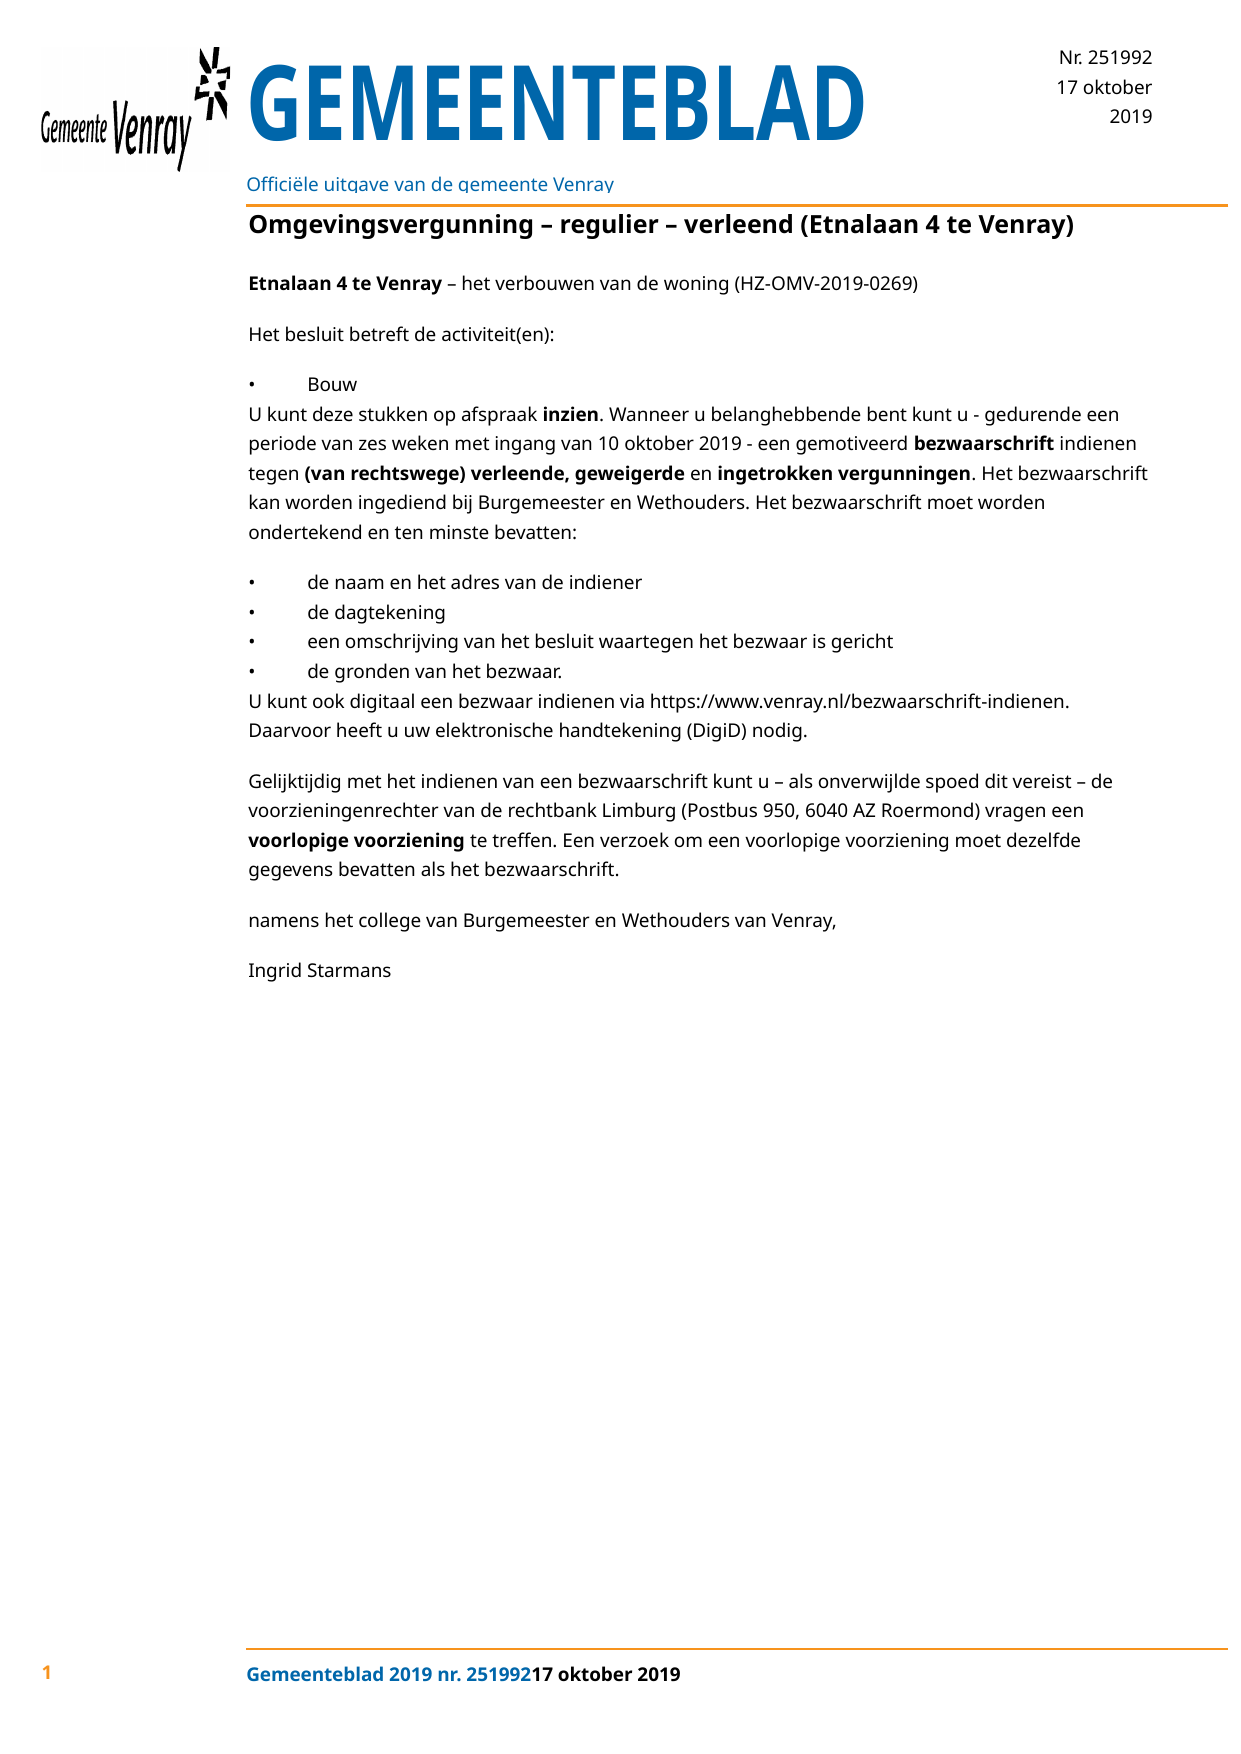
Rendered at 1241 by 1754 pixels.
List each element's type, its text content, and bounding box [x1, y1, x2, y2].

text Ingrid Starmans [248, 957, 1152, 983]
list Bouw [248, 371, 1152, 397]
text namens het college van Burgemeester en Wethouders van Venray, [248, 907, 1152, 933]
picture [41, 47, 231, 172]
list de dagtekening [248, 599, 1152, 625]
text Het besluit betreft de activiteit(en): [248, 321, 1152, 346]
text U kunt deze stukken op afspraak inzien. Wanneer u belanghebbende bent kunt u - gedurende een periode van zes weken met ingang van 10 oktober 2019 - een gemotiveerd bezwaarschrift indienen tegen (van rechtswege) verleende, geweigerde en ingetrokken vergunningen. Het bezwaarschrift kan worden ingediend bij Burgemeester en Wethouders. Het bezwaarschrift moet worden ondertekend en ten minste bevatten: [248, 401, 1152, 545]
text Etnalaan 4 te Venray – het verbouwen van de woning (HZ-OMV-2019-0269) [248, 270, 1152, 296]
list de naam en het adres van de indiener [248, 569, 1152, 595]
list een omschrijving van het besluit waartegen het bezwaar is gericht [248, 629, 1152, 654]
text Gelijktijdig met het indienen van een bezwaarschrift kunt u – als onverwijlde spoed dit vereist – de voorzieningenrechter van de rechtbank Limburg (Postbus 950, 6040 AZ Roermond) vragen een voorlopige voorziening te treffen. Een verzoek om een voorlopige voorziening moet dezelfde gegevens bevatten als het bezwaarschrift. [248, 768, 1152, 882]
list de gronden van het bezwaar. [248, 658, 1152, 684]
text Omgevingsvergunning – regulier – verleend (Etnalaan 4 te Venray) [248, 207, 1152, 241]
text U kunt ook digitaal een bezwaar indienen via https://www.venray.nl/bezwaarschrift-indienen. Daarvoor heeft u uw elektronische handtekening (DigiD) nodig. [248, 688, 1152, 743]
